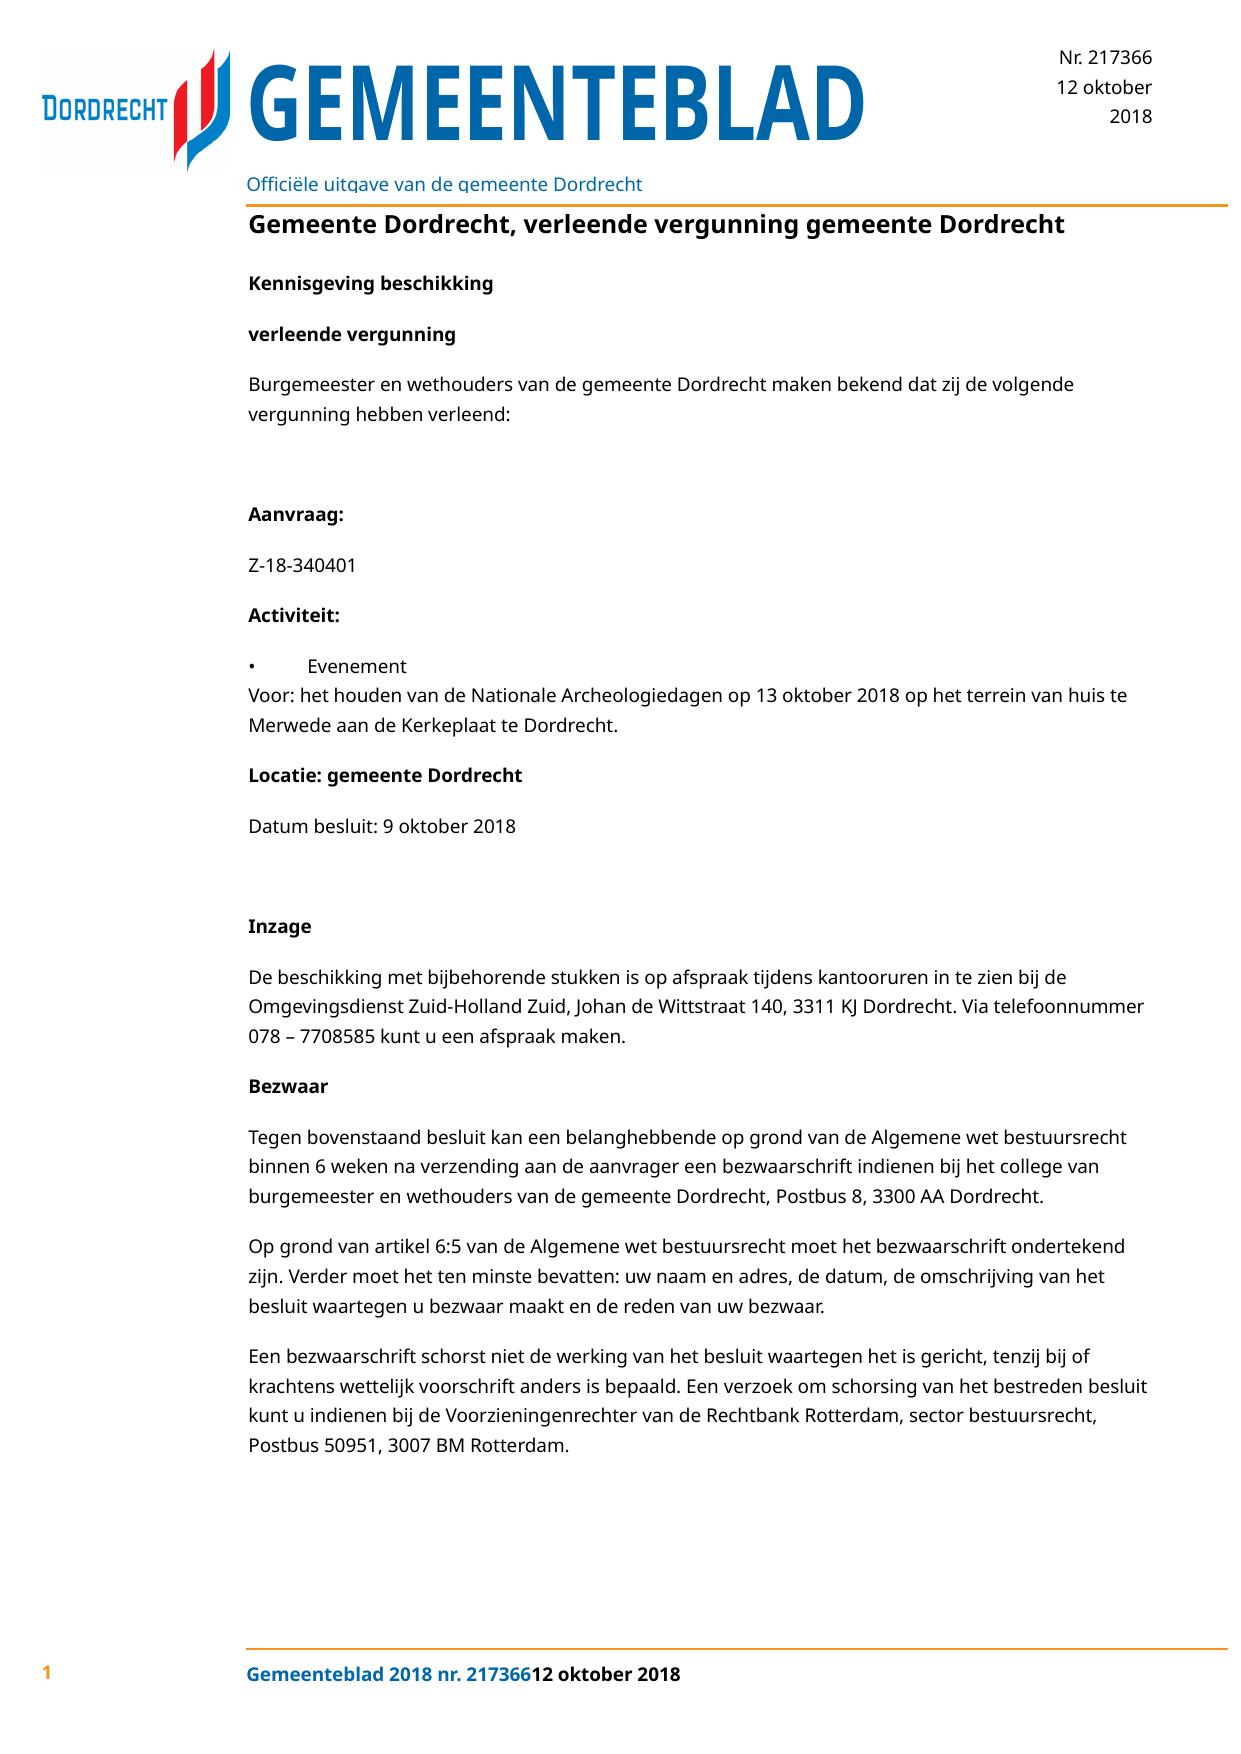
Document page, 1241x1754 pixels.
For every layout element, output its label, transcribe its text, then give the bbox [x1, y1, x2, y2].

text Voor: het houden van de Nationale Archeologiedagen op 13 oktober 2018 op het terrein van huis te Merwede aan de Kerkeplaat te Dordrecht. [248, 682, 1152, 738]
text Kennisgeving beschikking [248, 270, 1152, 296]
text Activiteit: [248, 602, 1152, 628]
text verleende vergunning [248, 321, 1152, 346]
text Aanvraag: [248, 502, 1152, 527]
text Burgemeester en wethouders van de gemeente Dordrecht maken bekend dat zij de volgende vergunning hebben verleend: [248, 371, 1152, 426]
text Op grond van artikel 6:5 van de Algemene wet bestuursrecht moet het bezwaarschrift ondertekend zijn. Verder moet het ten minste bevatten: uw naam en adres, de datum, de omschrijving van het besluit waartegen u bezwaar maakt en de reden van uw bezwaar. [248, 1234, 1152, 1318]
text De beschikking met bijbehorende stukken is op afspraak tijdens kantooruren in te zien bij de Omgevingsdienst Zuid-Holland Zuid, Johan de Wittstraat 140, 3311 KJ Dordrecht. Via telefoonnummer 078 – 7708585 kunt u een afspraak maken. [248, 964, 1152, 1049]
text Z-18-340401 [248, 552, 1152, 578]
text Datum besluit: 9 oktober 2018 [248, 813, 1152, 838]
text Bezwaar [248, 1074, 1152, 1099]
text Inzage [248, 914, 1152, 939]
picture [41, 47, 231, 172]
text Locatie: gemeente Dordrecht [248, 762, 1152, 788]
text Tegen bovenstaand besluit kan een belanghebbende op grond van de Algemene wet bestuursrecht binnen 6 weken na verzending aan de aanvrager een bezwaarschrift indienen bij het college van burgemeester en wethouders van de gemeente Dordrecht, Postbus 8, 3300 AA Dordrecht. [248, 1124, 1152, 1209]
list Evenement [248, 653, 1152, 678]
text Gemeente Dordrecht, verleende vergunning gemeente Dordrecht [248, 207, 1152, 241]
text Een bezwaarschrift schorst niet de werking van het besluit waartegen het is gericht, tenzij bij of krachtens wettelijk voorschrift anders is bepaald. Een verzoek om schorsing van het bestreden besluit kunt u indienen bij de Voorzieningenrechter van de Rechtbank Rotterdam, sector bestuursrecht, Postbus 50951, 3007 BM Rotterdam. [248, 1343, 1152, 1458]
